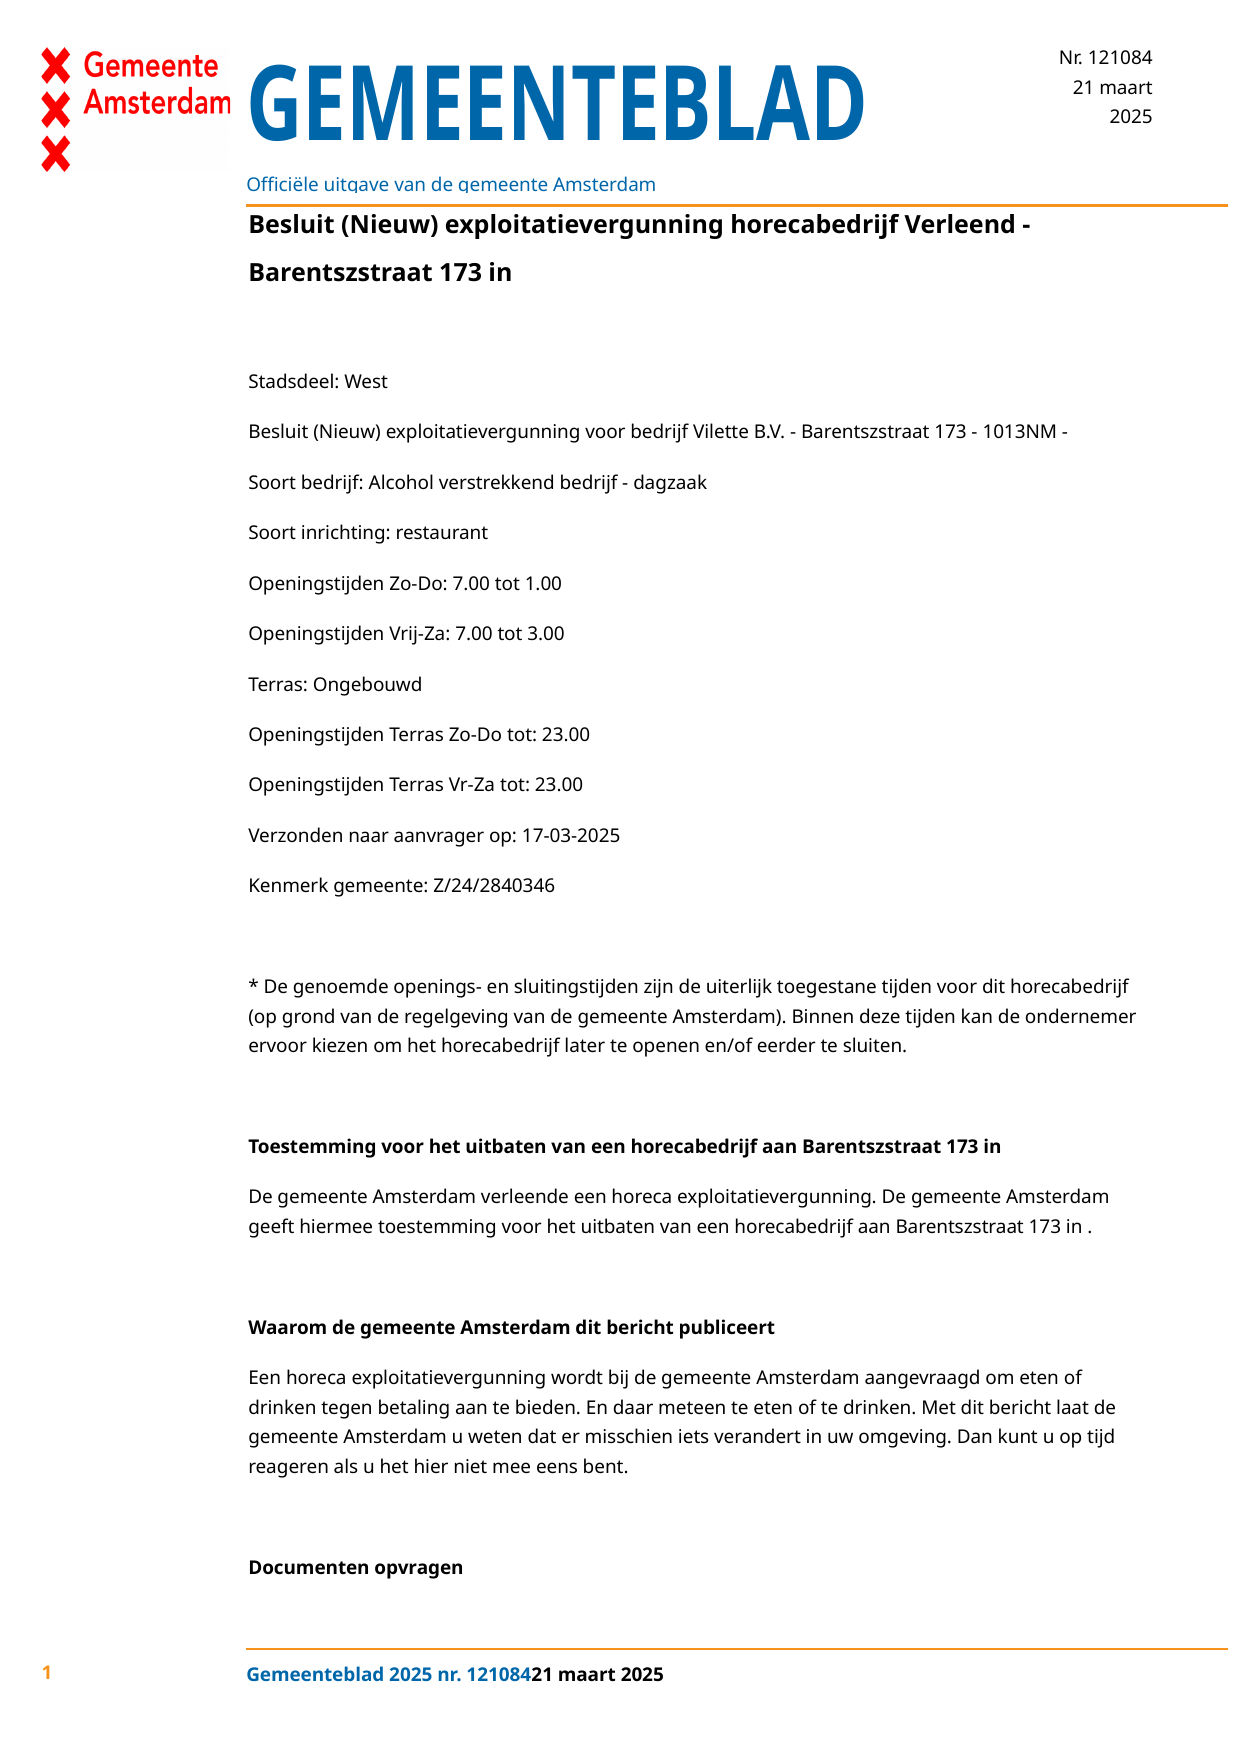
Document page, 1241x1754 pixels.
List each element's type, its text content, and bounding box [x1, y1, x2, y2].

text Documenten opvragen [248, 1554, 1152, 1580]
text De gemeente Amsterdam verleende een horeca exploitatievergunning. De gemeente Amsterdam geeft hiermee toestemming voor het uitbaten van een horecabedrijf aan Barentszstraat 173 in . [248, 1184, 1152, 1239]
text Besluit (Nieuw) exploitatievergunning voor bedrijf Vilette B.V. - Barentszstraat 173 - 1013NM - [248, 419, 1152, 444]
text Toestemming voor het uitbaten van een horecabedrijf aan Barentszstraat 173 in [248, 1133, 1152, 1159]
text Soort inrichting: restaurant [248, 519, 1152, 545]
text * De genoemde openings- en sluitingstijden zijn de uiterlijk toegestane tijden voor dit horecabedrijf (op grond van de regelgeving van de gemeente Amsterdam). Binnen deze tijden kan de ondernemer ervoor kiezen om het horecabedrijf later te openen en/of eerder te sluiten. [248, 973, 1152, 1058]
text Openingstijden Terras Zo-Do tot: 23.00 [248, 721, 1152, 747]
text Openingstijden Zo-Do: 7.00 tot 1.00 [248, 570, 1152, 596]
text Verzonden naar aanvrager op: 17-03-2025 [248, 822, 1152, 848]
text Terras: Ongebouwd [248, 671, 1152, 697]
text Stadsdeel: West [248, 368, 1152, 394]
text Openingstijden Terras Vr-Za tot: 23.00 [248, 772, 1152, 797]
picture [41, 47, 231, 172]
text Kenmerk gemeente: Z/24/2840346 [248, 872, 1152, 898]
text Waarom de gemeente Amsterdam dit bericht publiceert [248, 1314, 1152, 1340]
text Besluit (Nieuw) exploitatievergunning horecabedrijf Verleend - Barentszstraat 173 in [248, 207, 1152, 288]
text Soort bedrijf: Alcohol verstrekkend bedrijf - dagzaak [248, 469, 1152, 495]
text Openingstijden Vrij-Za: 7.00 tot 3.00 [248, 620, 1152, 646]
text Een horeca exploitatievergunning wordt bij de gemeente Amsterdam aangevraagd om eten of drinken tegen betaling aan te bieden. En daar meteen te eten of te drinken. Met dit bericht laat de gemeente Amsterdam u weten dat er misschien iets verandert in uw omgeving. Dan kunt u op tijd reageren als u het hier niet mee eens bent. [248, 1364, 1152, 1479]
